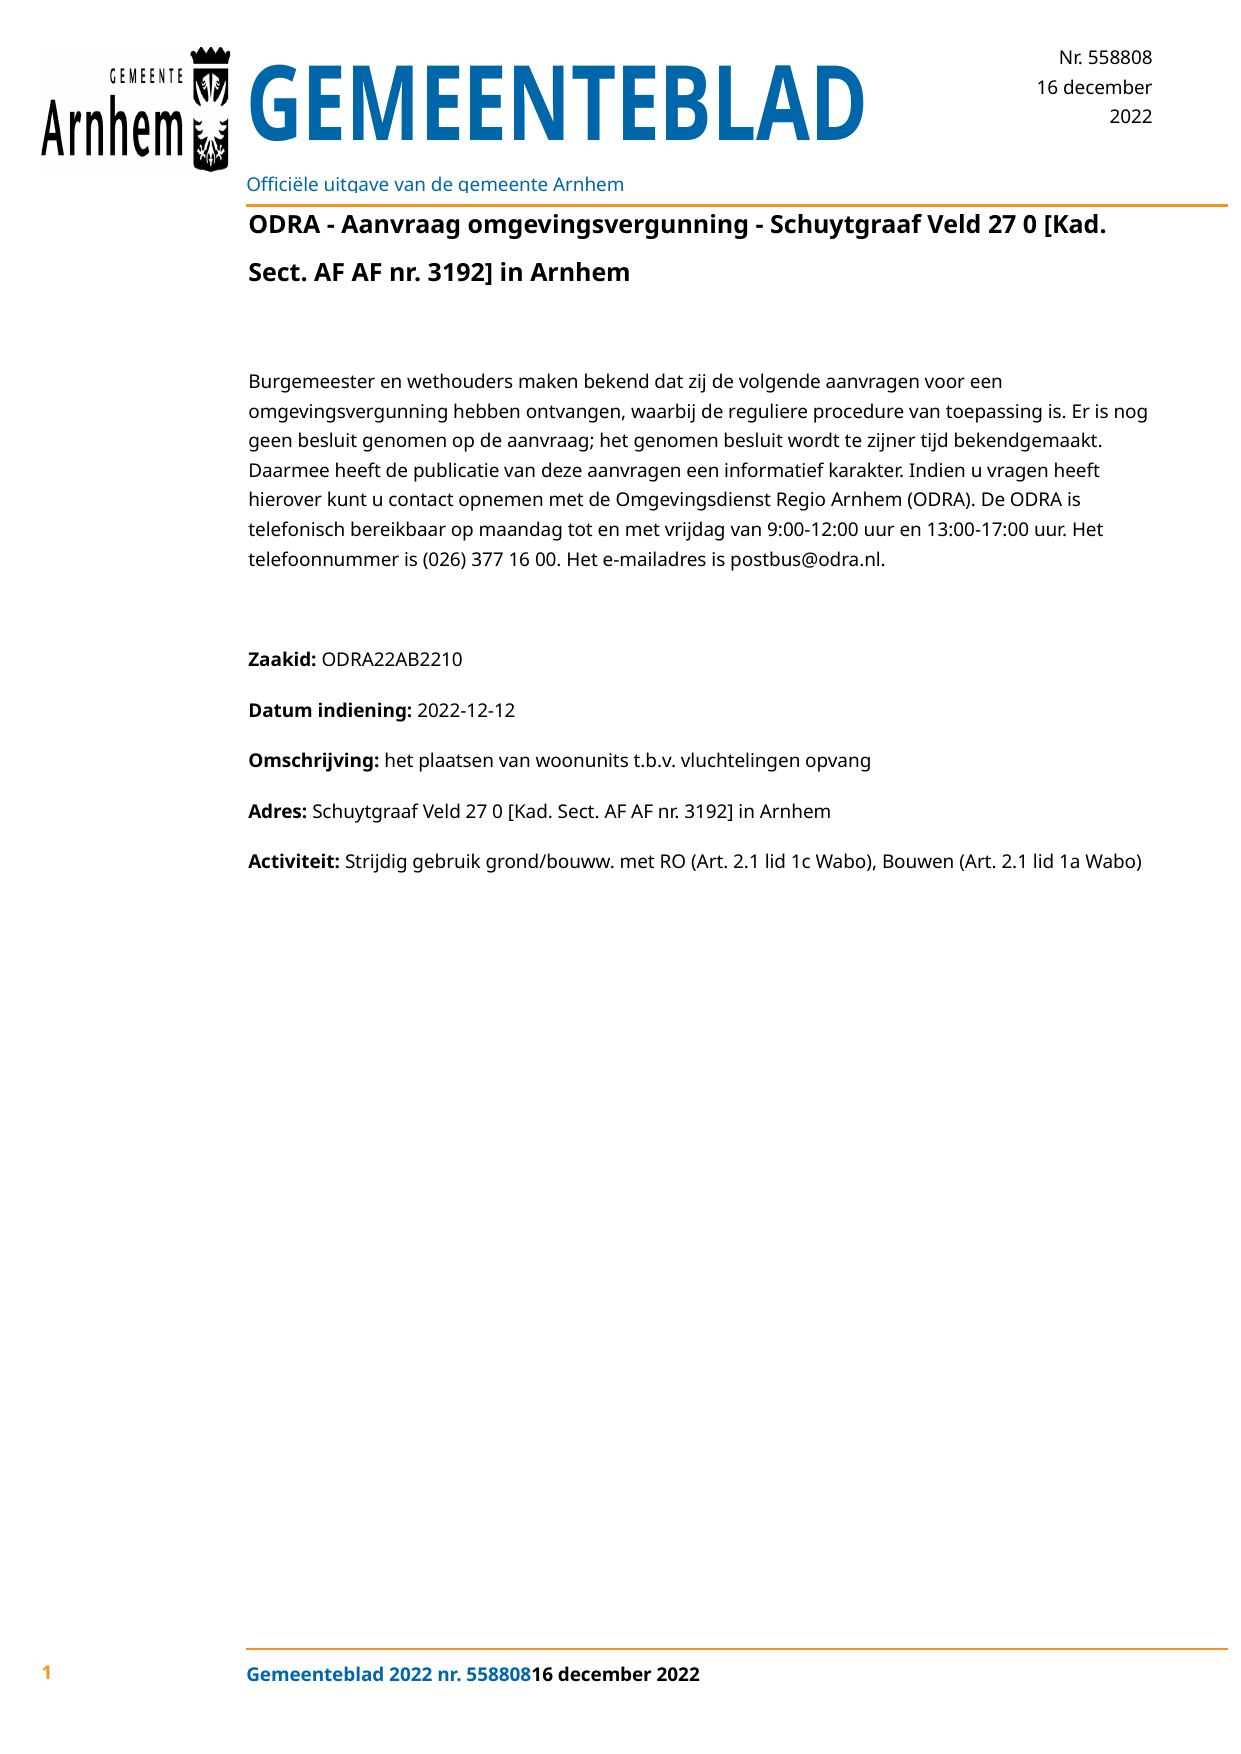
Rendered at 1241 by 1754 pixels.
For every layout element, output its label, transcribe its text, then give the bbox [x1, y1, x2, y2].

text Datum indiening: 2022-12-12 [248, 697, 1152, 723]
text Zaakid: ODRA22AB2210 [248, 647, 1152, 672]
text Burgemeester en wethouders maken bekend dat zij de volgende aanvragen voor een omgevingsvergunning hebben ontvangen, waarbij de reguliere procedure van toepassing is. Er is nog geen besluit genomen op de aanvraag; het genomen besluit wordt te zijner tijd bekendgemaakt. Daarmee heeft de publicatie van deze aanvragen een informatief karakter. Indien u vragen heeft hierover kunt u contact opnemen met de Omgevingsdienst Regio Arnhem (ODRA). De ODRA is telefonisch bereikbaar op maandag tot en met vrijdag van 9:00-12:00 uur en 13:00-17:00 uur. Het telefoonnummer is (026) 377 16 00. Het e-mailadres is postbus@odra.nl. [248, 368, 1152, 572]
text Omschrijving: het plaatsen van woonunits t.b.v. vluchtelingen opvang [248, 747, 1152, 773]
text Adres: Schuytgraaf Veld 27 0 [Kad. Sect. AF AF nr. 3192] in Arnhem [248, 798, 1152, 824]
text ODRA - Aanvraag omgevingsvergunning - Schuytgraaf Veld 27 0 [Kad. Sect. AF AF nr. 3192] in Arnhem [248, 207, 1152, 288]
picture [41, 47, 231, 172]
text Activiteit: Strijdig gebruik grond/bouww. met RO (Art. 2.1 lid 1c Wabo), Bouwen (Art. 2.1 lid 1a Wabo) [248, 848, 1152, 874]
